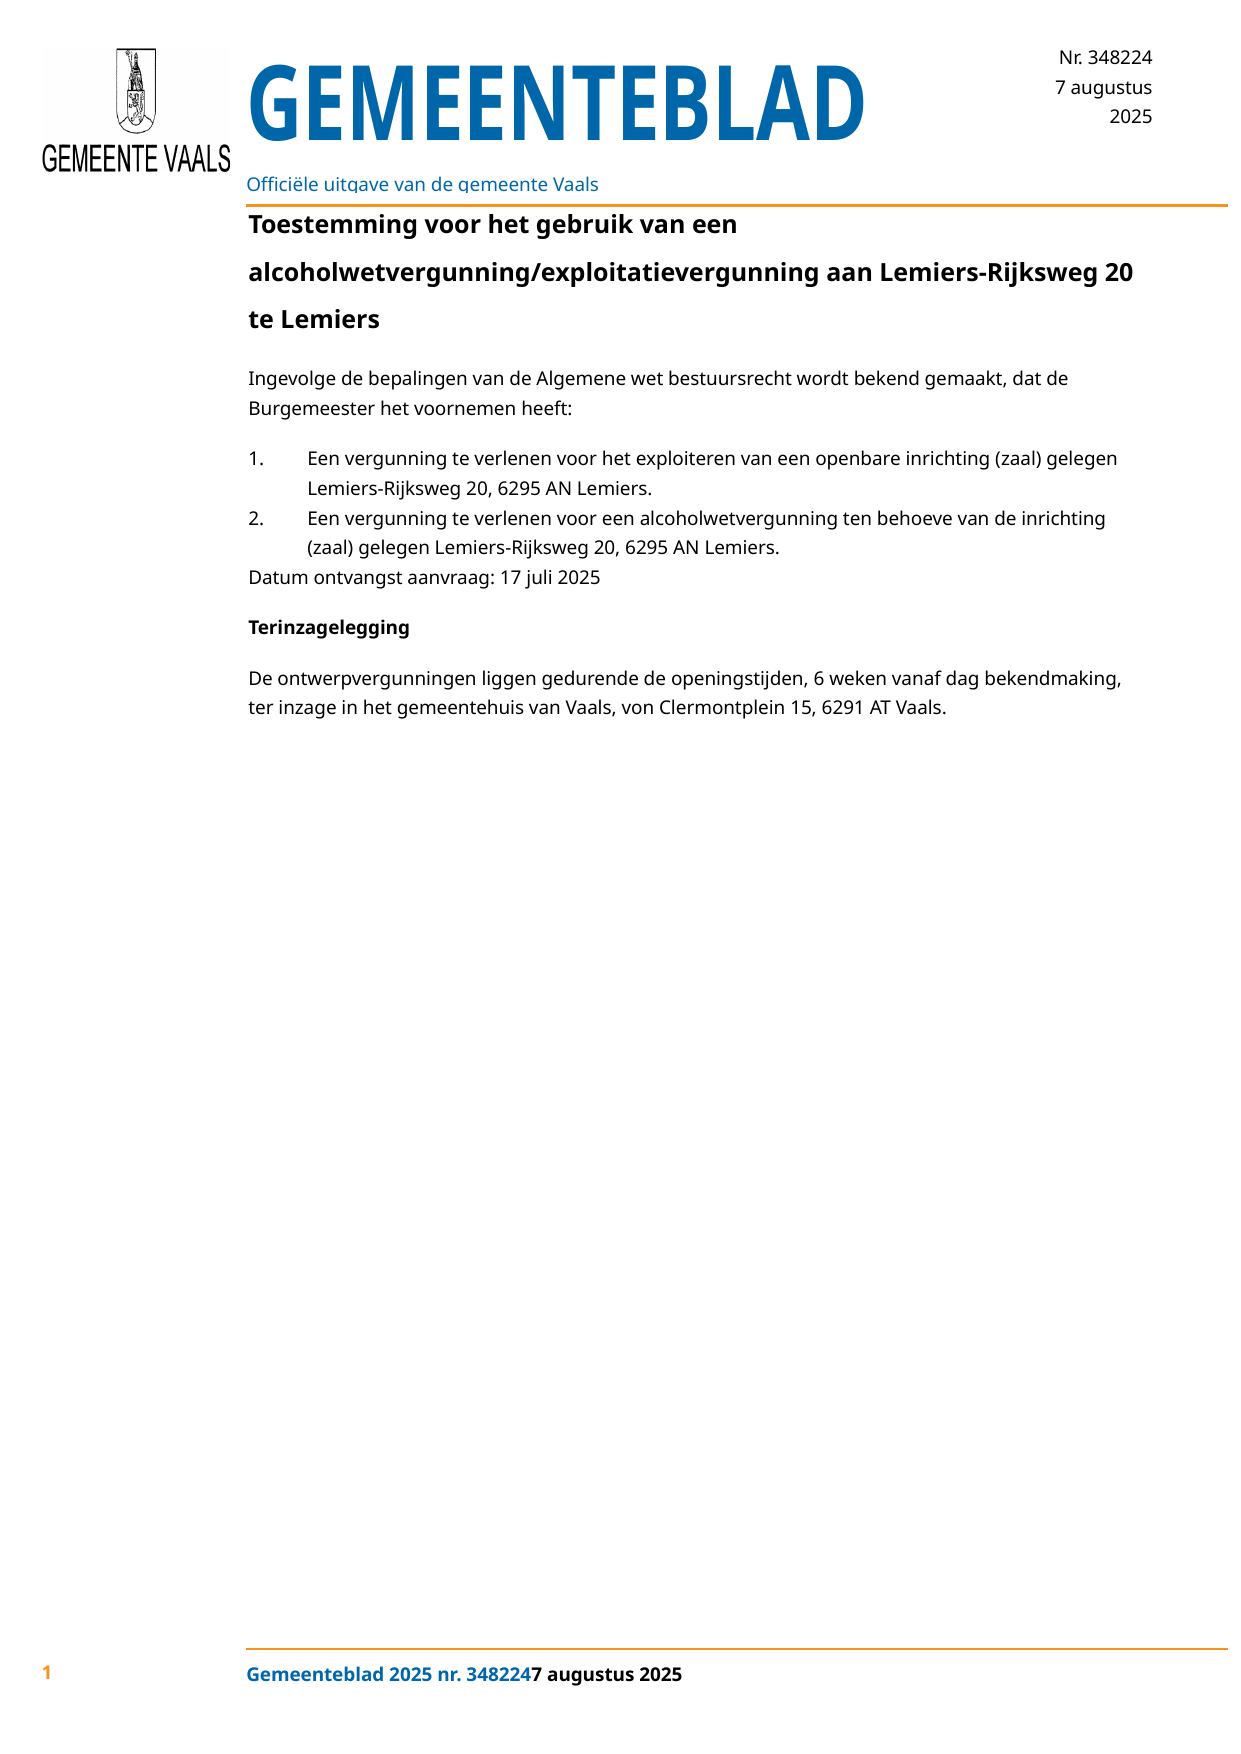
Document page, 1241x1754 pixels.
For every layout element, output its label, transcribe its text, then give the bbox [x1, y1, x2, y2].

list Een vergunning te verlenen voor een alcoholwetvergunning ten behoeve van de inrichting (zaal) gelegen Lemiers-Rijksweg 20, 6295 AN Lemiers. [248, 505, 1152, 560]
list Een vergunning te verlenen voor het exploiteren van een openbare inrichting (zaal) gelegen Lemiers-Rijksweg 20, 6295 AN Lemiers. [248, 446, 1152, 501]
text Datum ontvangst aanvraag: 17 juli 2025 [248, 564, 1152, 589]
picture [41, 47, 231, 172]
text Ingevolge de bepalingen van de Algemene wet bestuursrecht wordt bekend gemaakt, dat de Burgemeester het voornemen heeft: [248, 366, 1152, 421]
text Terinzagelegging [248, 614, 1152, 640]
text De ontwerpvergunningen liggen gedurende de openingstijden, 6 weken vanaf dag bekendmaking, ter inzage in het gemeentehuis van Vaals, von Clermontplein 15, 6291 AT Vaals. [248, 665, 1152, 720]
text Toestemming voor het gebruik van een alcoholwetvergunning/exploitatievergunning aan Lemiers-Rijksweg 20 te Lemiers [248, 207, 1152, 336]
